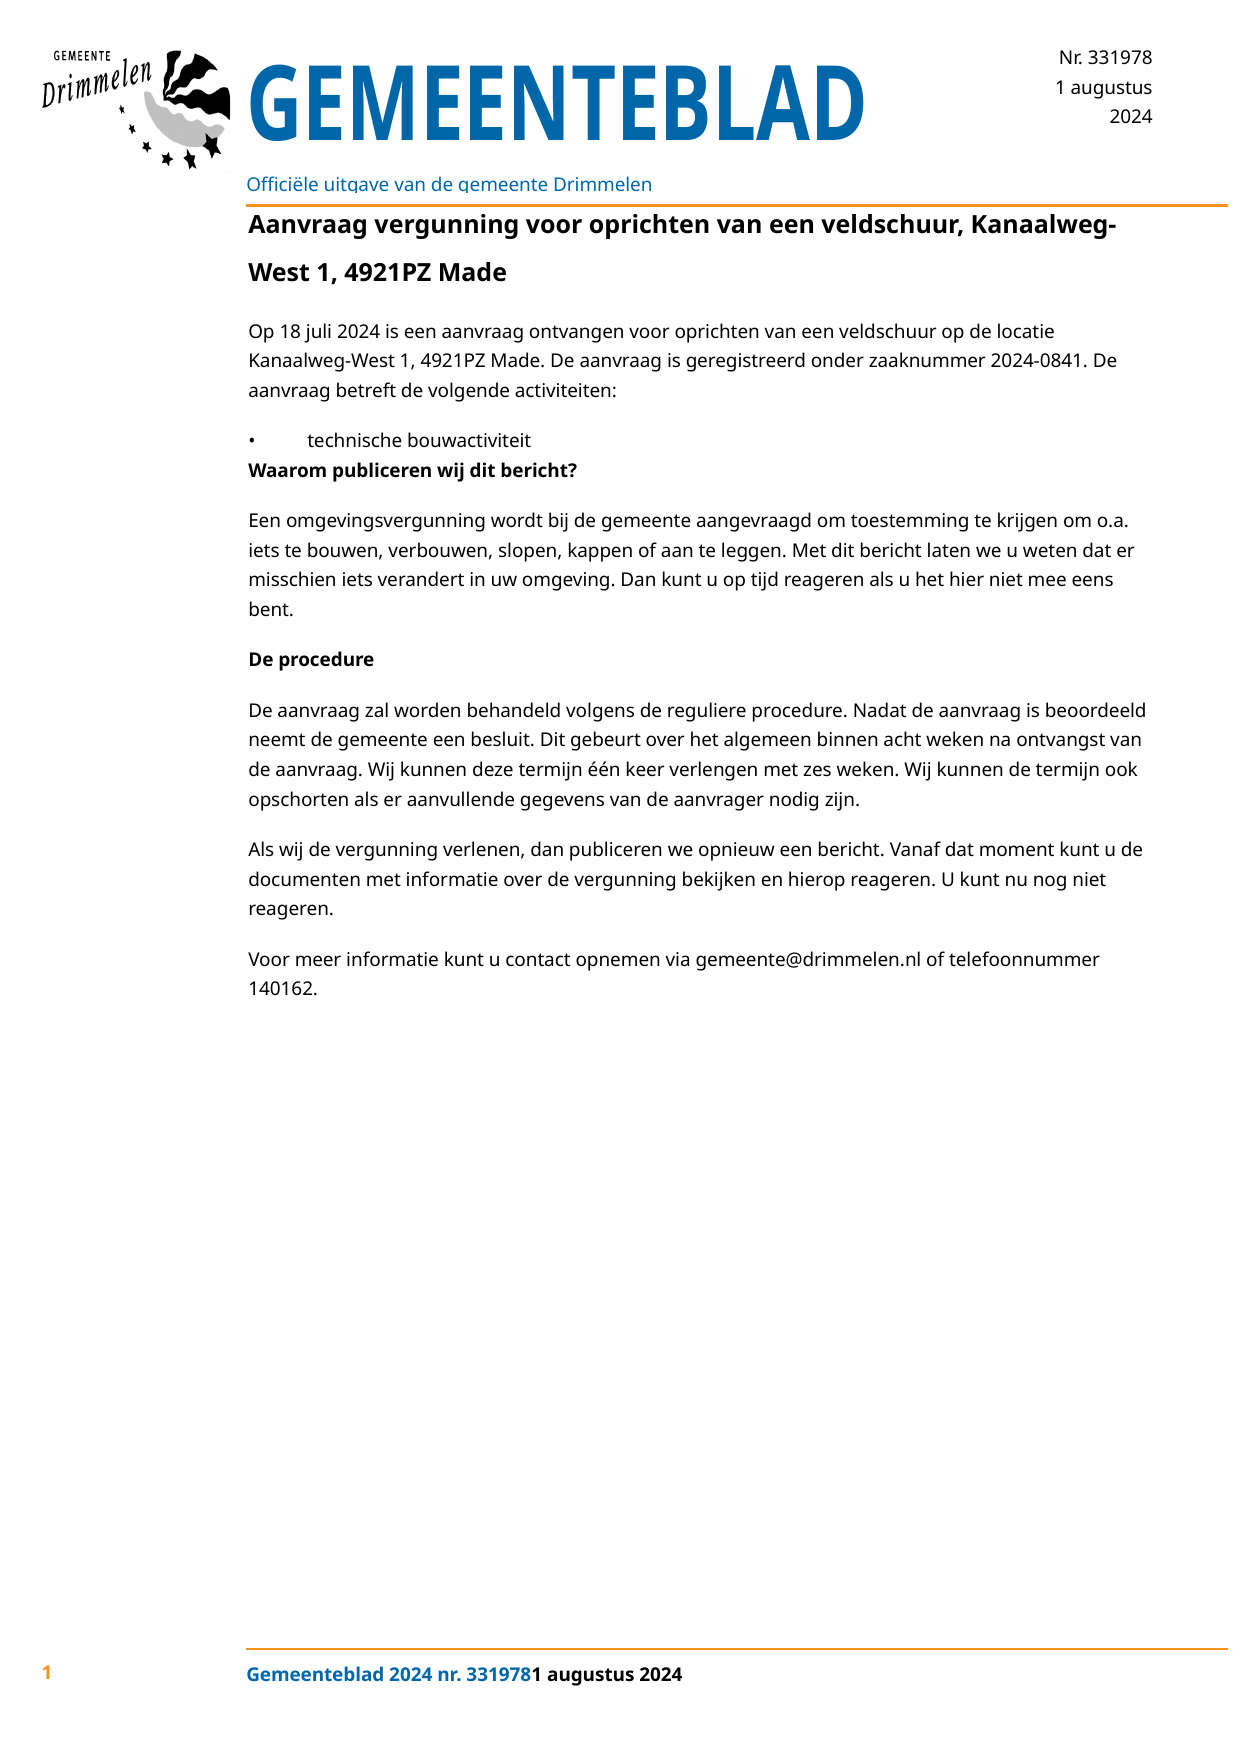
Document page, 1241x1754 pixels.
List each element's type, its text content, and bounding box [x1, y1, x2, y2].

text Een omgevingsvergunning wordt bij de gemeente aangevraagd om toestemming te krijgen om o.a. iets te bouwen, verbouwen, slopen, kappen of aan te leggen. Met dit bericht laten we u weten dat er misschien iets verandert in uw omgeving. Dan kunt u op tijd reageren als u het hier niet mee eens bent. [248, 507, 1152, 622]
text Waarom publiceren wij dit bericht? [248, 457, 1152, 483]
text Als wij de vergunning verlenen, dan publiceren we opnieuw een bericht. Vanaf dat moment kunt u de documenten met informatie over de vergunning bekijken en hierop reageren. U kunt nu nog niet reageren. [248, 836, 1152, 921]
text De aanvraag zal worden behandeld volgens de reguliere procedure. Nadat de aanvraag is beoordeeld neemt de gemeente een besluit. Dit gebeurt over het algemeen binnen acht weken na ontvangst van de aanvraag. Wij kunnen deze termijn één keer verlengen met zes weken. Wij kunnen de termijn ook opschorten als er aanvullende gegevens van de aanvrager nodig zijn. [248, 697, 1152, 812]
picture [41, 47, 231, 172]
list technische bouwactiviteit [248, 427, 1152, 453]
text Voor meer informatie kunt u contact opnemen via gemeente@drimmelen.nl of telefoonnummer 140162. [248, 946, 1152, 1001]
text Op 18 juli 2024 is een aanvraag ontvangen voor oprichten van een veldschuur op de locatie Kanaalweg-West 1, 4921PZ Made. De aanvraag is geregistreerd onder zaaknummer 2024-0841. De aanvraag betreft de volgende activiteiten: [248, 318, 1152, 403]
text De procedure [248, 647, 1152, 672]
text Aanvraag vergunning voor oprichten van een veldschuur, Kanaalweg-West 1, 4921PZ Made [248, 207, 1152, 288]
